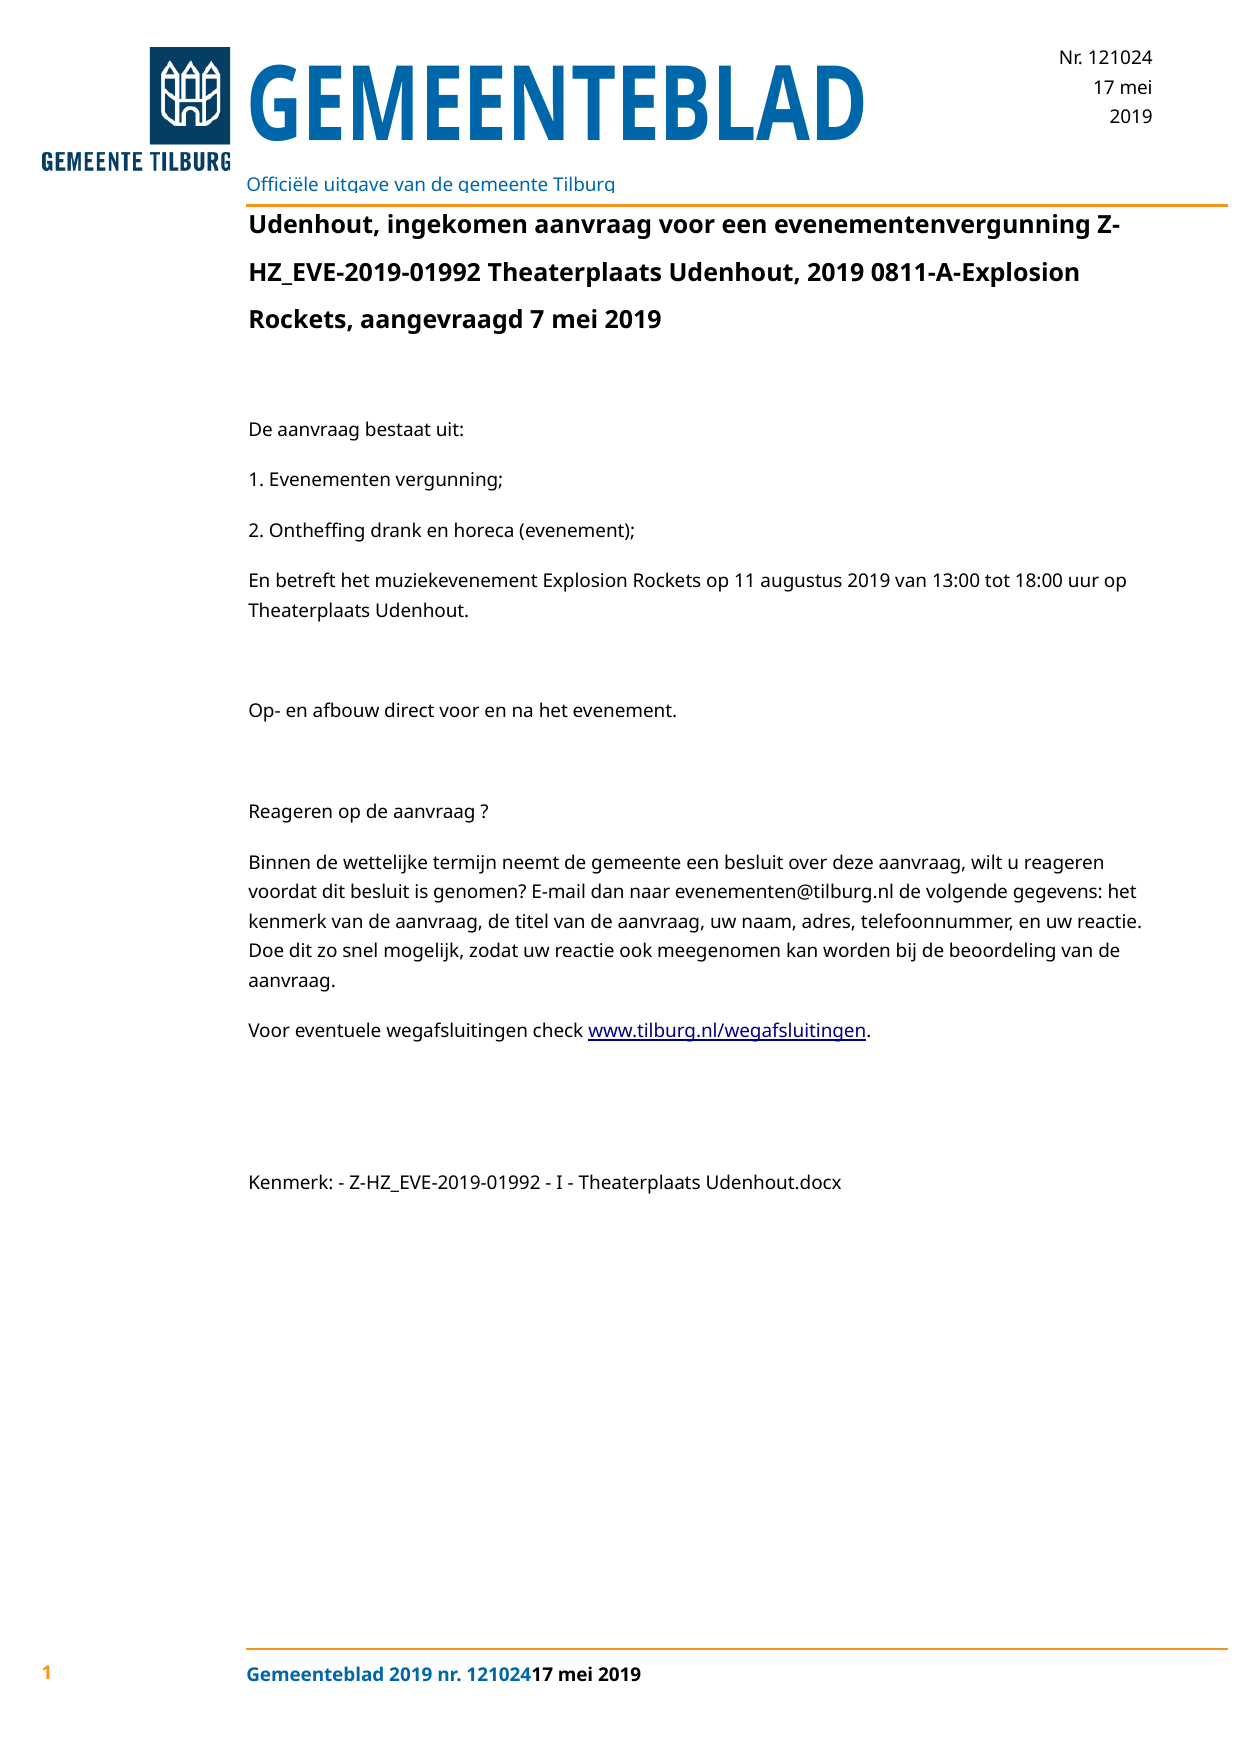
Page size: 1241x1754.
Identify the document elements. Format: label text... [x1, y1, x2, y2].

text 2. Ontheffing drank en horeca (evenement); [248, 517, 1152, 542]
text De aanvraag bestaat uit: [248, 416, 1152, 442]
text En betreft het muziekevenement Explosion Rockets op 11 augustus 2019 van 13:00 tot 18:00 uur op Theaterplaats Udenhout. [248, 567, 1152, 622]
text Reageren op de aanvraag ? [248, 798, 1152, 824]
text Udenhout, ingekomen aanvraag voor een evenementenvergunning Z-HZ_EVE-2019-01992 Theaterplaats Udenhout, 2019 0811-A-Explosion Rockets, aangevraagd 7 mei 2019 [248, 207, 1152, 336]
text Kenmerk: - Z-HZ_EVE-2019-01992 - I - Theaterplaats Udenhout.docx [248, 1169, 1152, 1194]
text Op- en afbouw direct voor en na het evenement. [248, 698, 1152, 723]
text Voor eventuele wegafsluitingen check www.tilburg.nl/wegafsluitingen. [248, 1018, 1152, 1043]
text 1. Evenementen vergunning; [248, 466, 1152, 492]
text Binnen de wettelijke termijn neemt de gemeente een besluit over deze aanvraag, wilt u reageren voordat dit besluit is genomen? E-mail dan naar evenementen@tilburg.nl de volgende gegevens: het kenmerk van de aanvraag, de titel van de aanvraag, uw naam, adres, telefoonnummer, en uw reactie. Doe dit zo snel mogelijk, zodat uw reactie ook meegenomen kan worden bij de beoordeling van de aanvraag. [248, 849, 1152, 993]
picture [41, 47, 231, 172]
